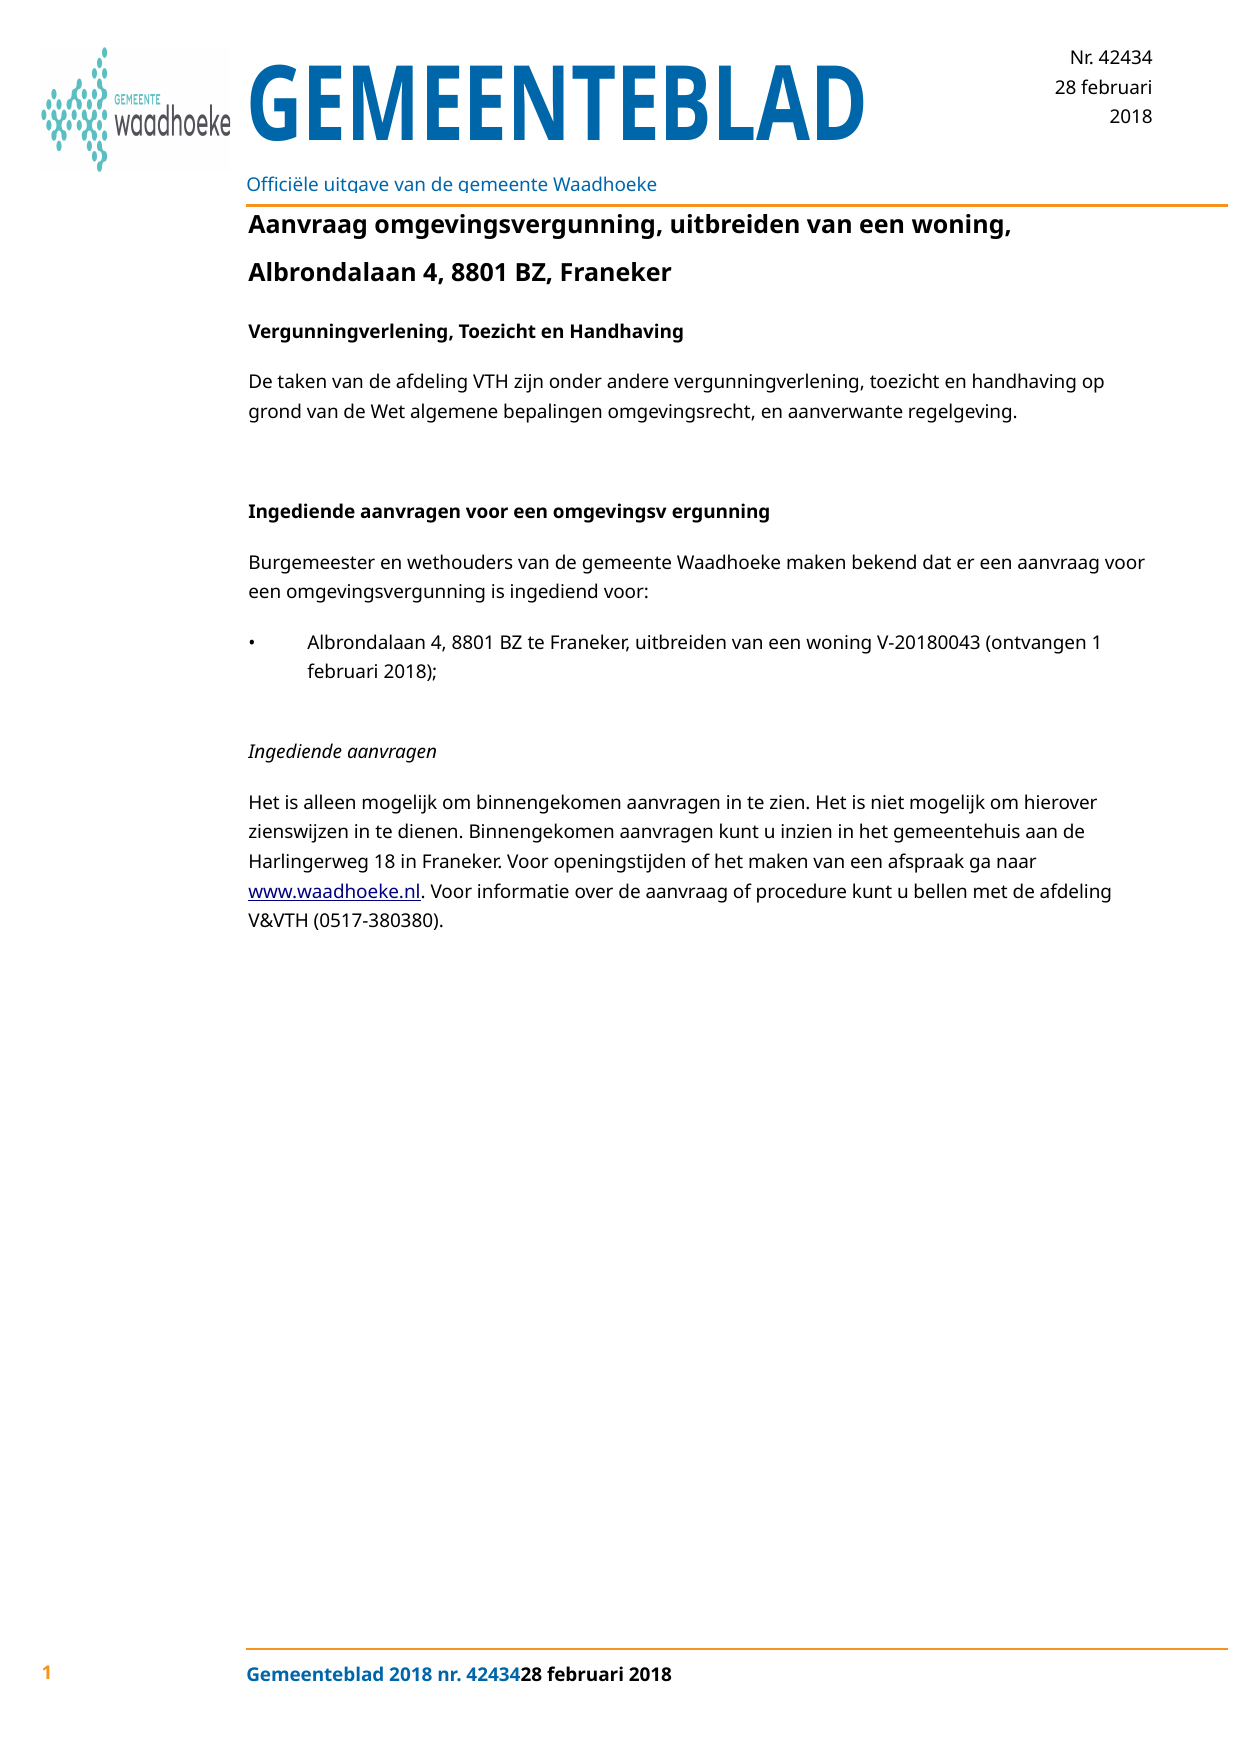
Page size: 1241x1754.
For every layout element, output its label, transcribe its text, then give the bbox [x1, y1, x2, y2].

text Burgemeester en wethouders van de gemeente Waadhoeke maken bekend dat er een aanvraag voor een omgevingsvergunning is ingediend voor: [248, 549, 1152, 604]
text De taken van de afdeling VTH zijn onder andere vergunningverlening, toezicht en handhaving op grond van de Wet algemene bepalingen omgevingsrecht, en aanverwante regelgeving. [248, 368, 1152, 424]
text Ingediende aanvragen voor een omgevingsv ergunning [248, 499, 1152, 524]
text Het is alleen mogelijk om binnengekomen aanvragen in te zien. Het is niet mogelijk om hierover zienswijzen in te dienen. Binnengekomen aanvragen kunt u inzien in het gemeentehuis aan de Harlingerweg 18 in Franeker. Voor openingstijden of het maken van een afspraak ga naar www.waadhoeke.nl. Voor informatie over de aanvraag of procedure kunt u bellen met de afdeling V&VTH (0517-380380). [248, 789, 1152, 933]
text Ingediende aanvragen [248, 739, 1152, 764]
text Aanvraag omgevingsvergunning, uitbreiden van een woning, Albrondalaan 4, 8801 BZ, Franeker [248, 207, 1152, 288]
picture [41, 47, 231, 172]
text Vergunningverlening, Toezicht en Handhaving [248, 318, 1152, 344]
list Albrondalaan 4, 8801 BZ te Franeker, uitbreiden van een woning V-20180043 (ontvangen 1 februari 2018); [248, 629, 1152, 684]
